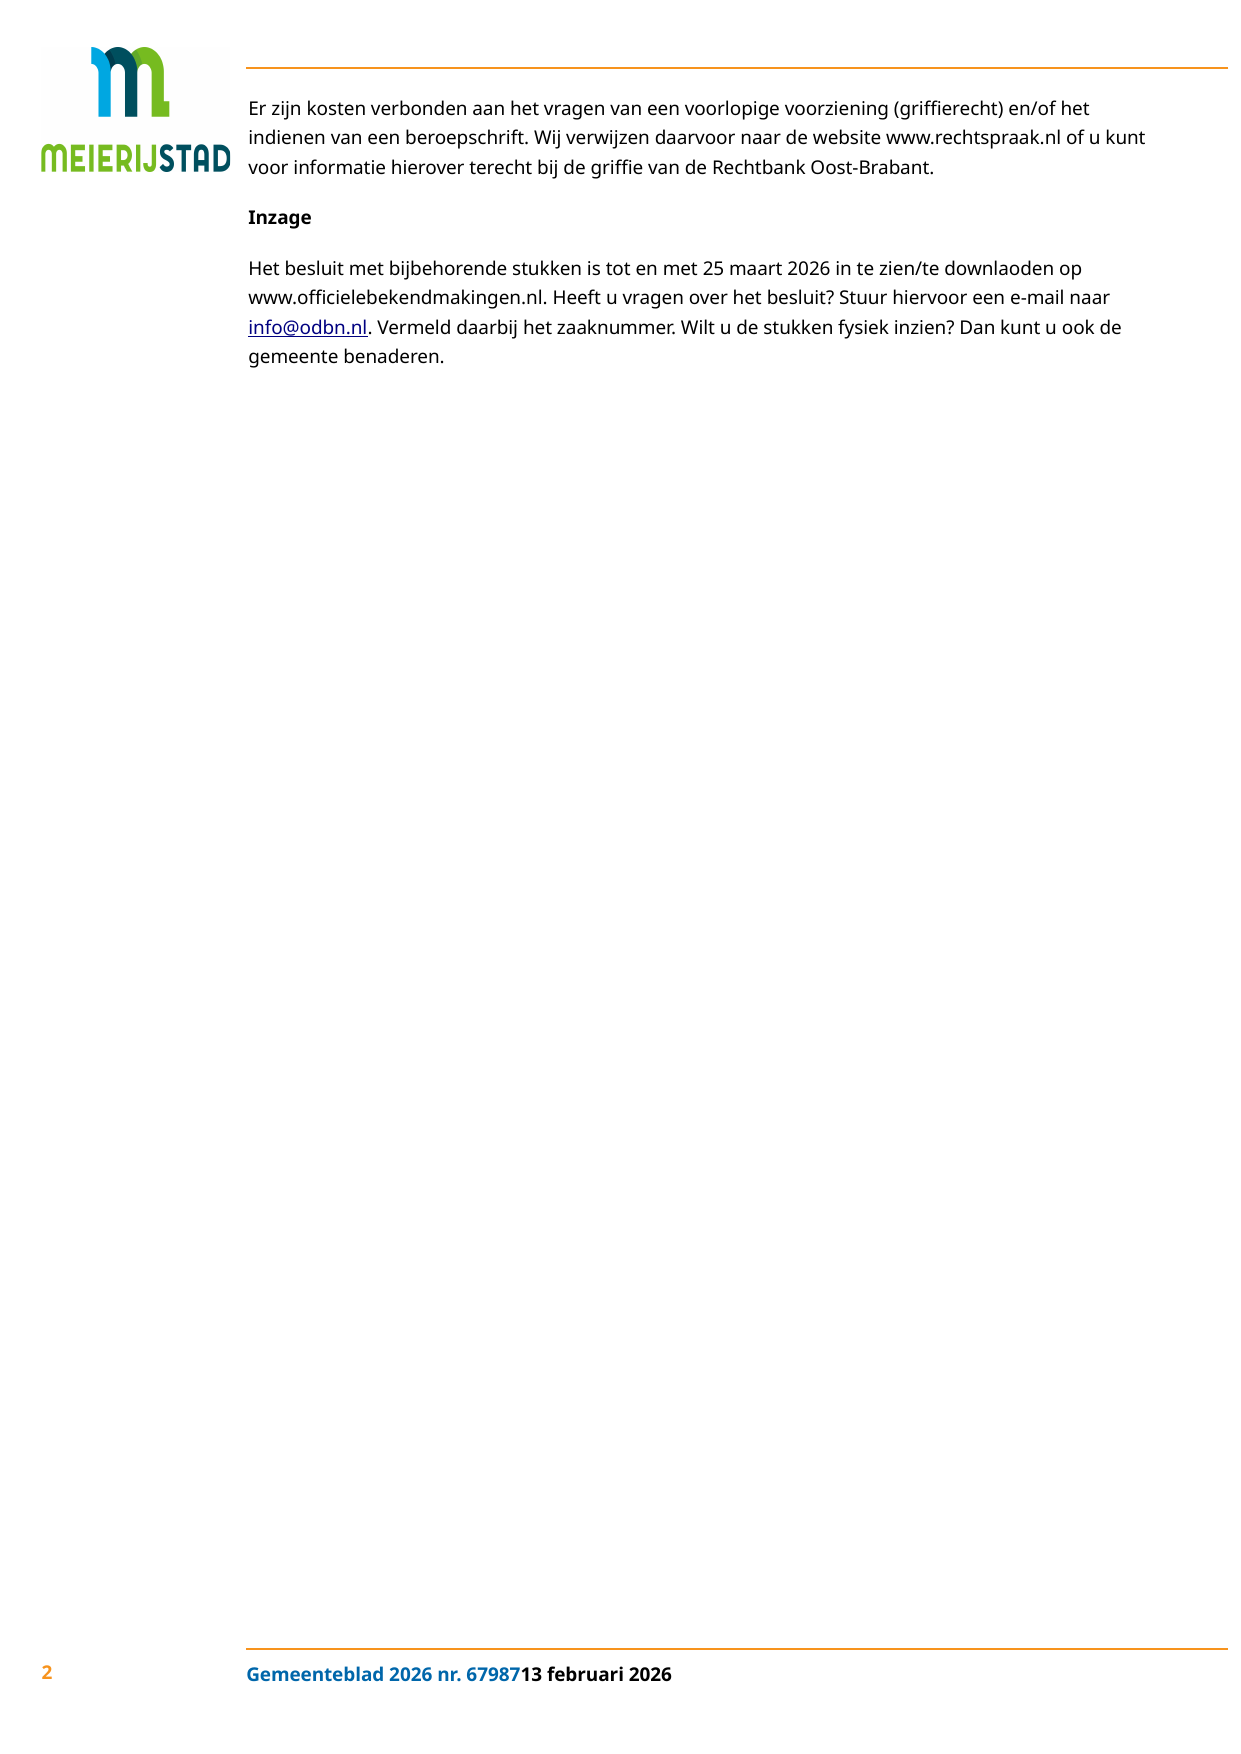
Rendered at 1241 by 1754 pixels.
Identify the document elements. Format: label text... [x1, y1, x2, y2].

text Er zijn kosten verbonden aan het vragen van een voorlopige voorziening (griffierecht) en/of het indienen van een beroepschrift. Wij verwijzen daarvoor naar de website www.rechtspraak.nl of u kunt voor informatie hierover terecht bij de griffie van de Rechtbank Oost-Brabant. [248, 95, 1152, 180]
text Inzage [248, 204, 1152, 230]
picture [41, 47, 231, 172]
text Het besluit met bijbehorende stukken is tot en met 25 maart 2026 in te zien/te downlaoden op www.officielebekendmakingen.nl. Heeft u vragen over het besluit? Stuur hiervoor een e-mail naar info@odbn.nl. Vermeld daarbij het zaaknummer. Wilt u de stukken fysiek inzien? Dan kunt u ook de gemeente benaderen. [248, 255, 1152, 369]
